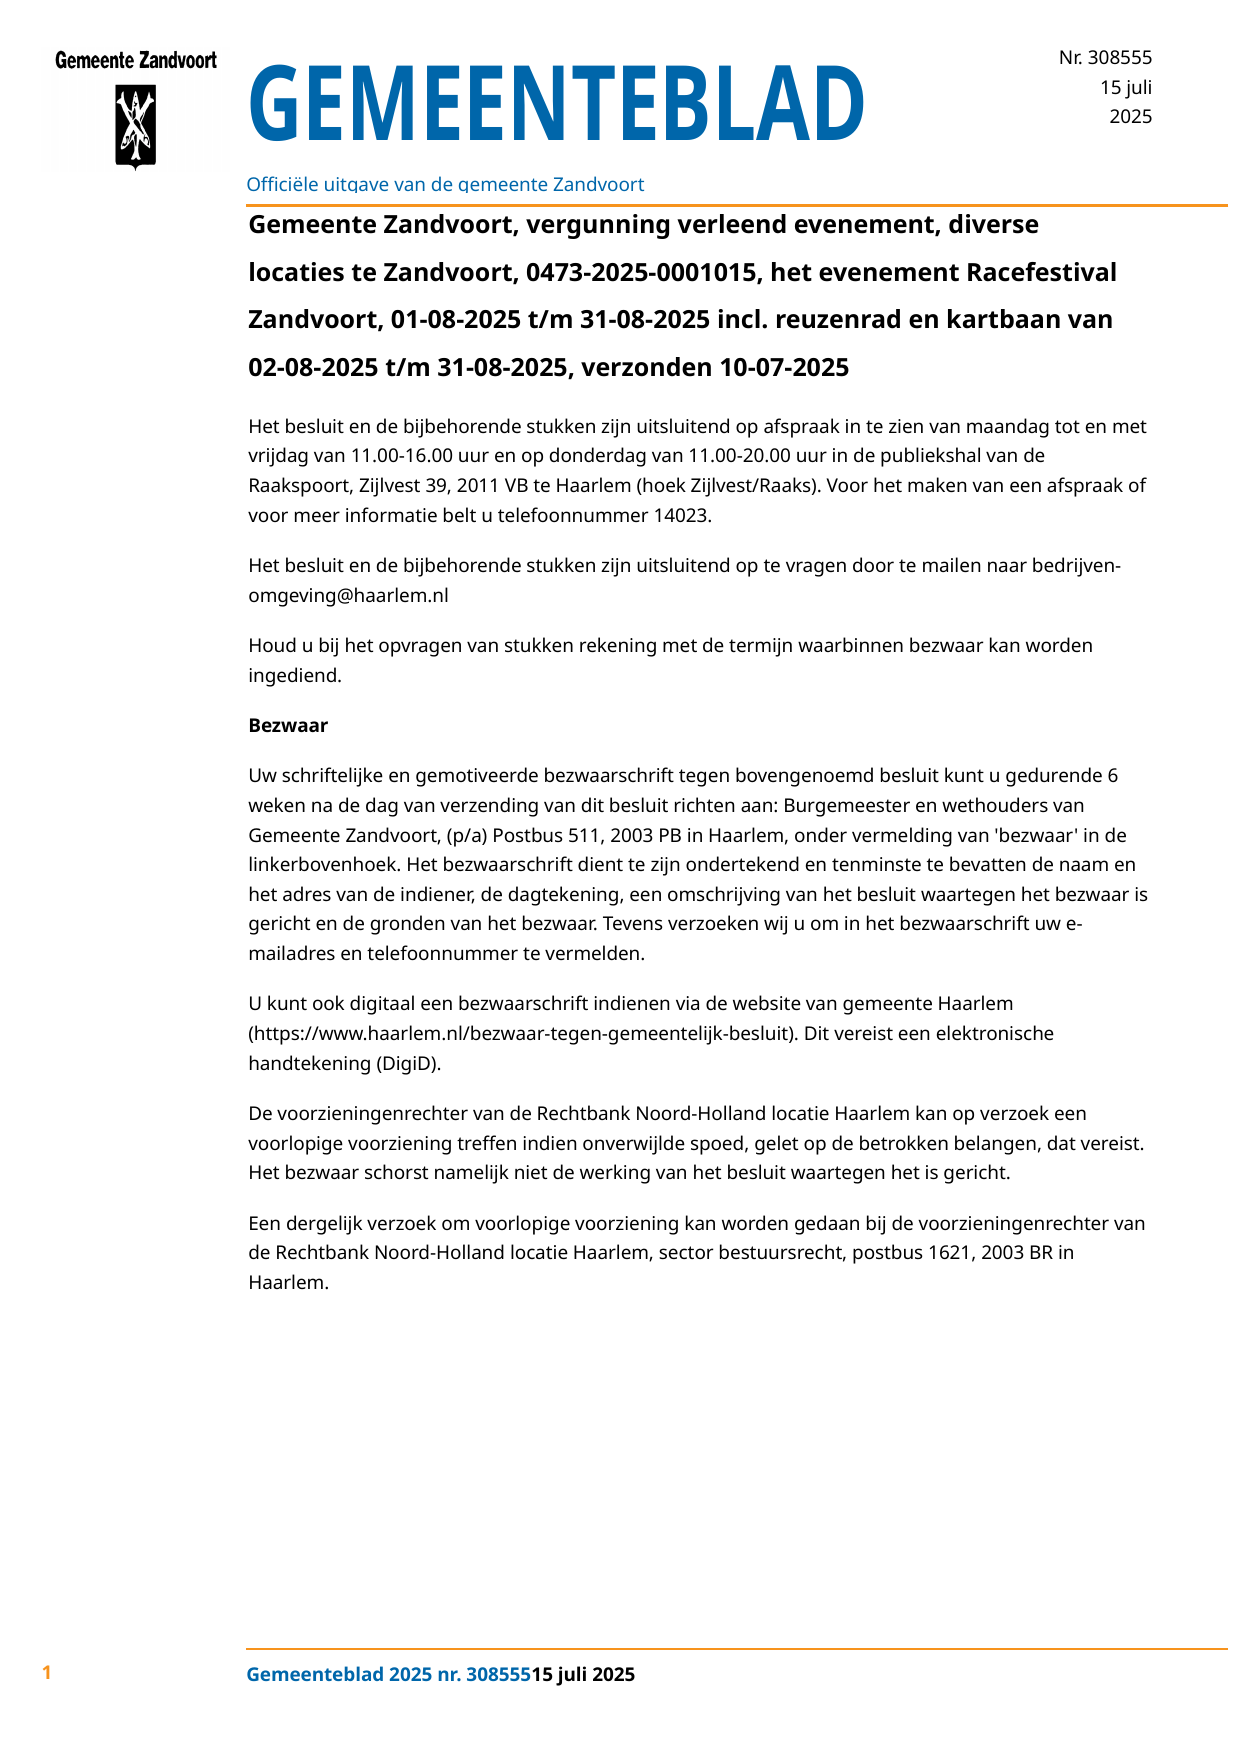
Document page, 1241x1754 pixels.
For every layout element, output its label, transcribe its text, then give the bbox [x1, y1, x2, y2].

text Het besluit en de bijbehorende stukken zijn uitsluitend op te vragen door te mailen naar bedrijven-omgeving@haarlem.nl [248, 552, 1152, 608]
picture [41, 47, 231, 172]
text Bezwaar [248, 712, 1152, 738]
text U kunt ook digitaal een bezwaarschrift indienen via de website van gemeente Haarlem (https://www.haarlem.nl/bezwaar-tegen-gemeentelijk-besluit). Dit vereist een elektronische handtekening (DigiD). [248, 991, 1152, 1076]
text De voorzieningenrechter van de Rechtbank Noord-Holland locatie Haarlem kan op verzoek een voorlopige voorziening treffen indien onverwijlde spoed, gelet op de betrokken belangen, dat vereist. Het bezwaar schorst namelijk niet de werking van het besluit waartegen het is gericht. [248, 1100, 1152, 1185]
text Uw schriftelijke en gemotiveerde bezwaarschrift tegen bovengenoemd besluit kunt u gedurende 6 weken na de dag van verzending van dit besluit richten aan: Burgemeester en wethouders van Gemeente Zandvoort, (p/a) Postbus 511, 2003 PB in Haarlem, onder vermelding van 'bezwaar' in de linkerbovenhoek. Het bezwaarschrift dient te zijn ondertekend en tenminste te bevatten de naam en het adres van de indiener, de dagtekening, een omschrijving van het besluit waartegen het bezwaar is gericht en de gronden van het bezwaar. Tevens verzoeken wij u om in het bezwaarschrift uw e-mailadres en telefoonnummer te vermelden. [248, 763, 1152, 966]
text Een dergelijk verzoek om voorlopige voorziening kan worden gedaan bij de voorzieningenrechter van de Rechtbank Noord-Holland locatie Haarlem, sector bestuursrecht, postbus 1621, 2003 BR in Haarlem. [248, 1210, 1152, 1295]
text Het besluit en de bijbehorende stukken zijn uitsluitend op afspraak in te zien van maandag tot en met vrijdag van 11.00-16.00 uur en op donderdag van 11.00-20.00 uur in de publiekshal van de Raakspoort, Zijlvest 39, 2011 VB te Haarlem (hoek Zijlvest/Raaks). Voor het maken van een afspraak of voor meer informatie belt u telefoonnummer 14023. [248, 413, 1152, 528]
text Gemeente Zandvoort, vergunning verleend evenement, diverse locaties te Zandvoort, 0473-2025-0001015, het evenement Racefestival Zandvoort, 01-08-2025 t/m 31-08-2025 incl. reuzenrad en kartbaan van 02-08-2025 t/m 31-08-2025, verzonden 10-07-2025 [248, 207, 1152, 384]
text Houd u bij het opvragen van stukken rekening met de termijn waarbinnen bezwaar kan worden ingediend. [248, 632, 1152, 688]
